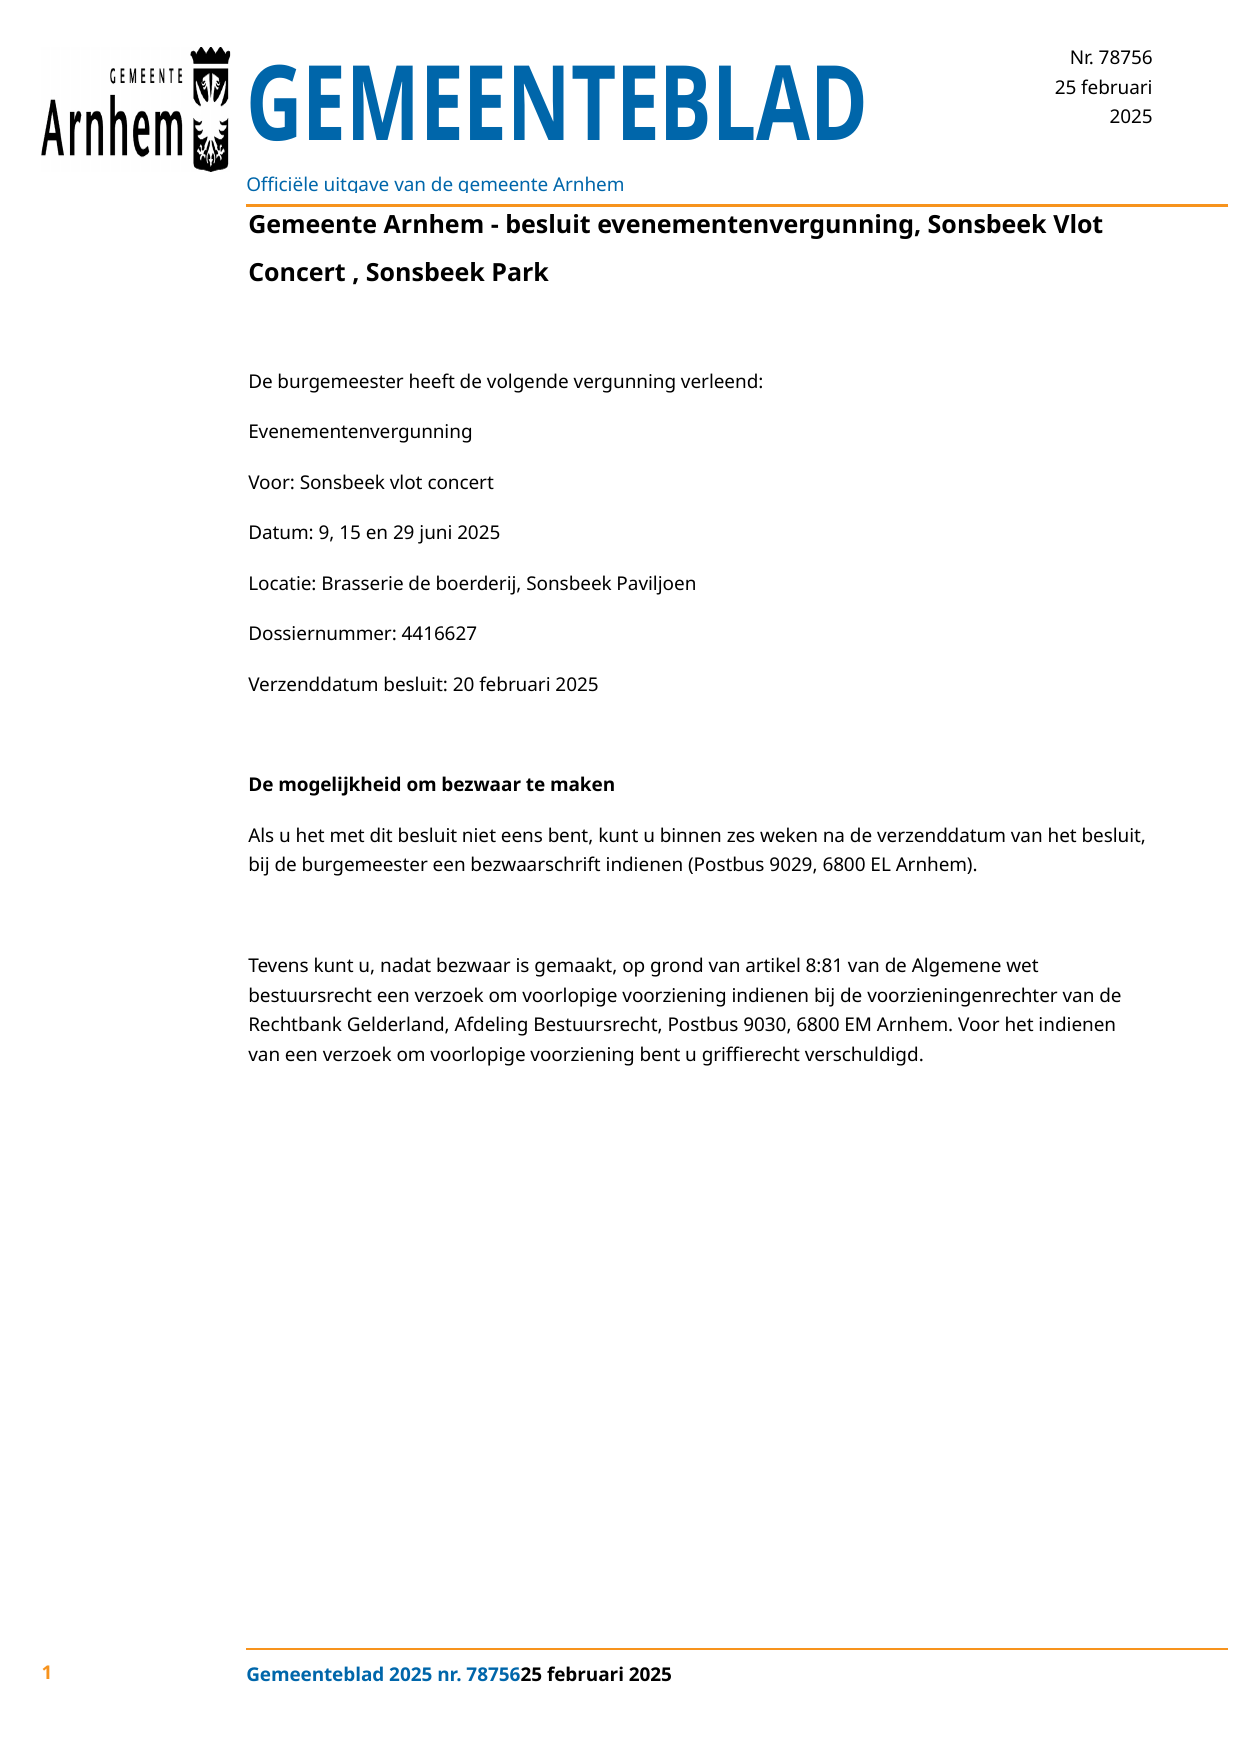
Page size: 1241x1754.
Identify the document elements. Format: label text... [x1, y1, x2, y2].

text Voor: Sonsbeek vlot concert [248, 469, 1152, 495]
picture [41, 47, 231, 172]
text Verzenddatum besluit: 20 februari 2025 [248, 671, 1152, 697]
text De burgemeester heeft de volgende vergunning verleend: [248, 368, 1152, 394]
text Gemeente Arnhem - besluit evenementenvergunning, Sonsbeek Vlot Concert , Sonsbeek Park [248, 207, 1152, 288]
text Evenementenvergunning [248, 419, 1152, 444]
text Locatie: Brasserie de boerderij, Sonsbeek Paviljoen [248, 570, 1152, 596]
text De mogelijkheid om bezwaar te maken [248, 772, 1152, 797]
text Als u het met dit besluit niet eens bent, kunt u binnen zes weken na de verzenddatum van het besluit, bij de burgemeester een bezwaarschrift indienen (Postbus 9029, 6800 EL Arnhem). [248, 822, 1152, 877]
text Datum: 9, 15 en 29 juni 2025 [248, 519, 1152, 545]
text Dossiernummer: 4416627 [248, 620, 1152, 646]
text Tevens kunt u, nadat bezwaar is gemaakt, op grond van artikel 8:81 van de Algemene wet bestuursrecht een verzoek om voorlopige voorziening indienen bij de voorzieningenrechter van de Rechtbank Gelderland, Afdeling Bestuursrecht, Postbus 9030, 6800 EM Arnhem. Voor het indienen van een verzoek om voorlopige voorziening bent u griffierecht verschuldigd. [248, 952, 1152, 1067]
